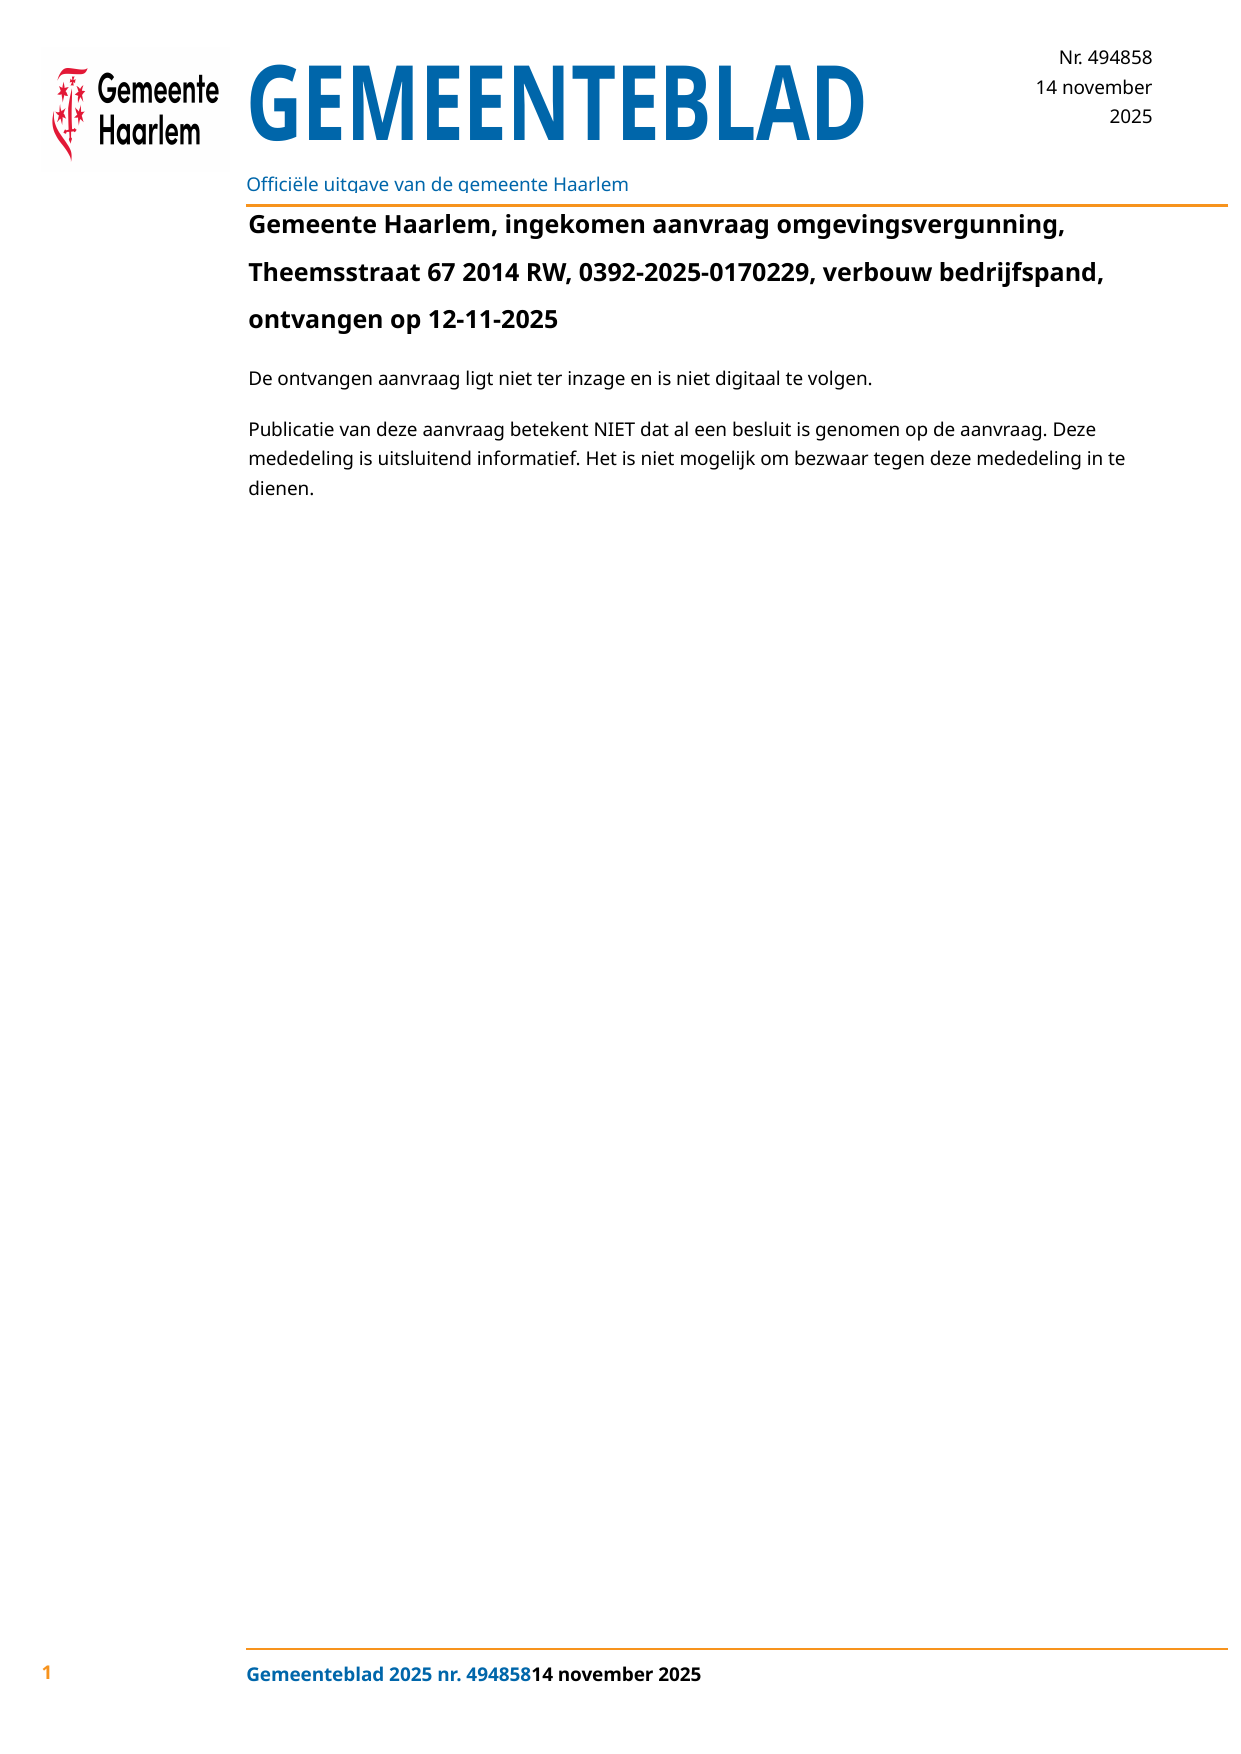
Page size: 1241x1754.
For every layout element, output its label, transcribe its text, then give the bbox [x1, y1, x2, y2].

picture [41, 47, 231, 172]
text Publicatie van deze aanvraag betekent NIET dat al een besluit is genomen op de aanvraag. Deze mededeling is uitsluitend informatief. Het is niet mogelijk om bezwaar tegen deze mededeling in te dienen. [248, 416, 1152, 501]
text De ontvangen aanvraag ligt niet ter inzage en is niet digitaal te volgen. [248, 366, 1152, 391]
text Gemeente Haarlem, ingekomen aanvraag omgevingsvergunning, Theemsstraat 67 2014 RW, 0392-2025-0170229, verbouw bedrijfspand, ontvangen op 12-11-2025 [248, 207, 1152, 336]
